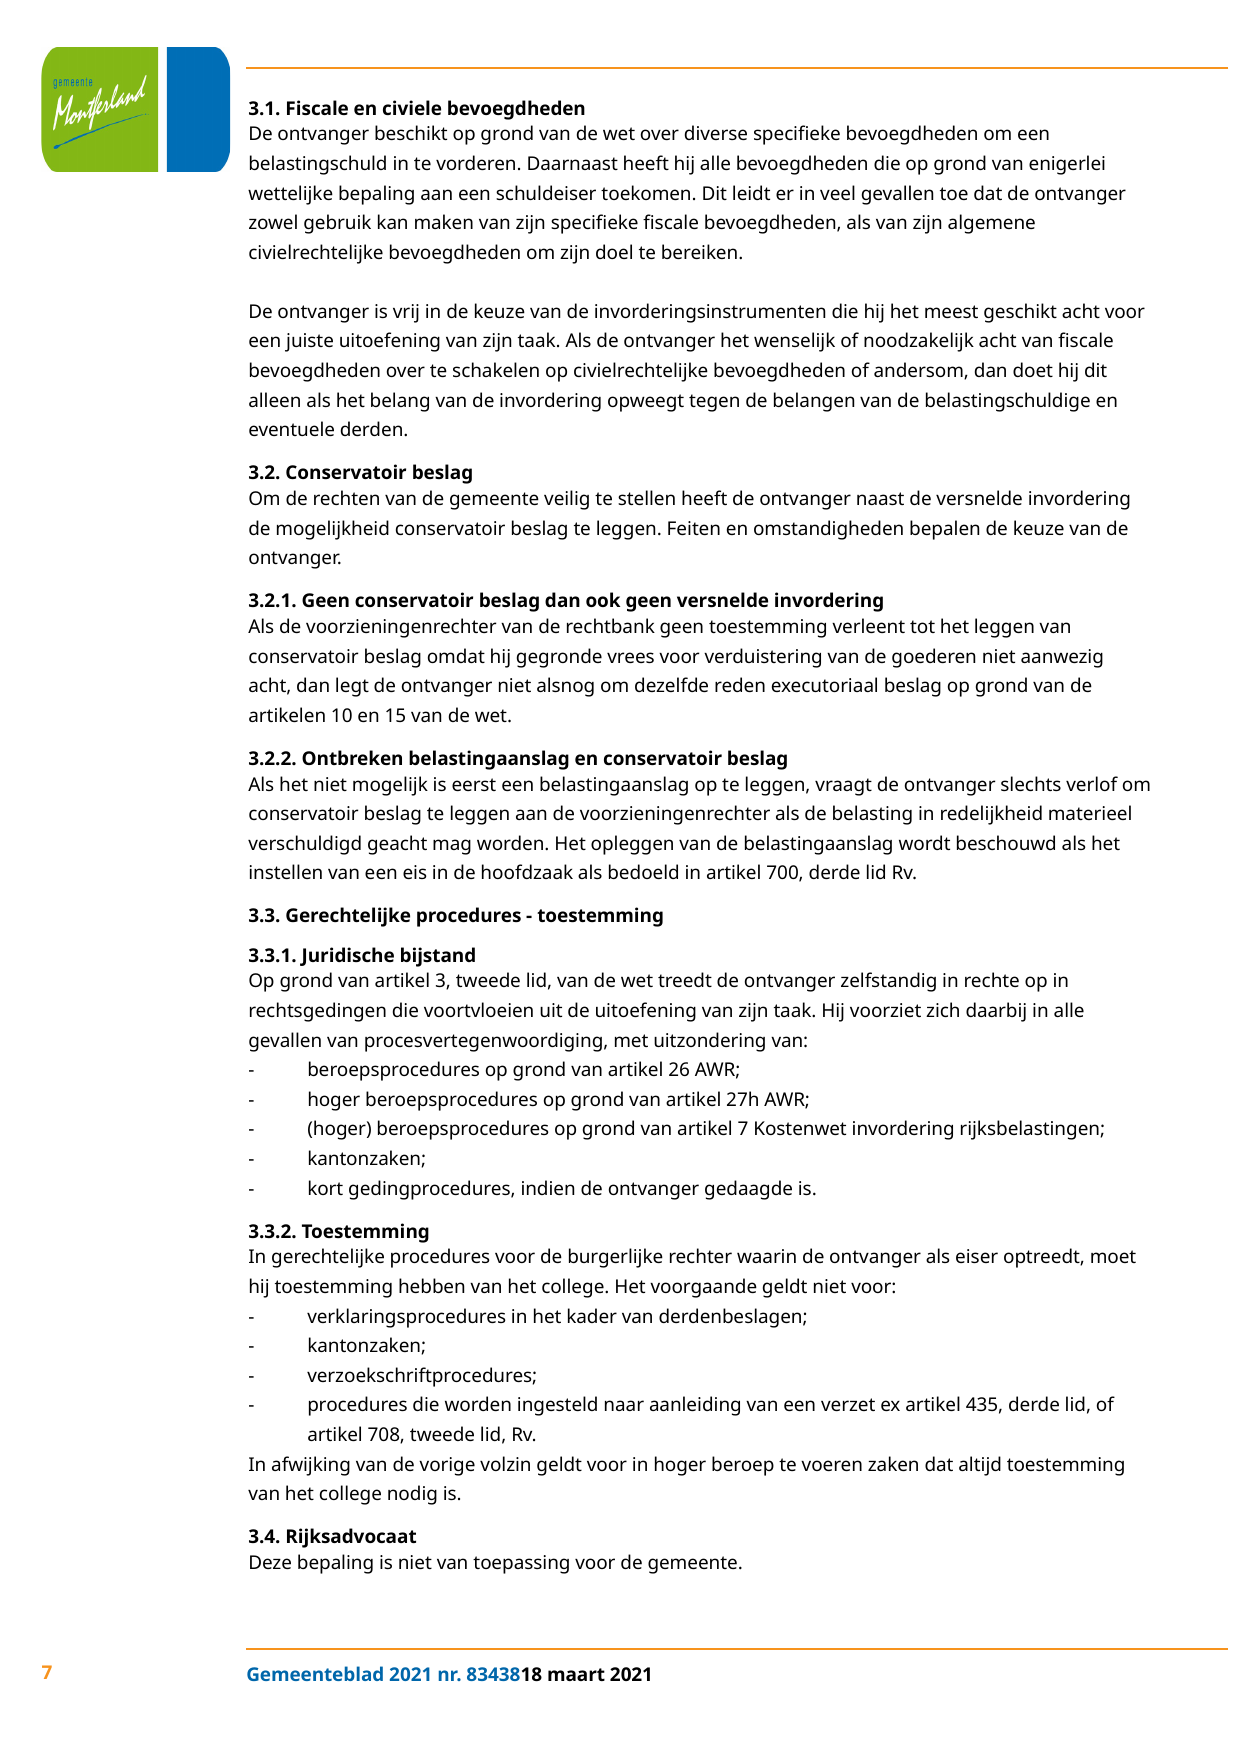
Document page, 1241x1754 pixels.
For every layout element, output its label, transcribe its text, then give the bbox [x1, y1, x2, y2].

list hoger beroepsprocedures op grond van artikel 27h AWR; [248, 1086, 1152, 1112]
text 3.3. Gerechtelijke procedures - toestemming [248, 903, 1152, 928]
list kantonzaken; [248, 1145, 1152, 1171]
text Op grond van artikel 3, tweede lid, van de wet treedt de ontvanger zelfstandig in rechte op in rechtsgedingen die voortvloeien uit de uitoefening van zijn taak. Hij voorziet zich daarbij in alle gevallen van procesvertegenwoordiging, met uitzondering van: [248, 968, 1152, 1053]
text Als het niet mogelijk is eerst een belastingaanslag op te leggen, vraagt de ontvanger slechts verlof om conservatoir beslag te leggen aan de voorzieningenrechter als de belasting in redelijkheid materieel verschuldigd geacht mag worden. Het opleggen van de belastingaanslag wordt beschouwd als het instellen van een eis in de hoofdzaak als bedoeld in artikel 700, derde lid Rv. [248, 771, 1152, 885]
list procedures die worden ingesteld naar aanleiding van een verzet ex artikel 435, derde lid, of artikel 708, tweede lid, Rv. [248, 1392, 1152, 1447]
list verklaringsprocedures in het kader van derdenbeslagen; [248, 1303, 1152, 1328]
text 3.2.2. Ontbreken belastingaanslag en conservatoir beslag [248, 745, 1152, 771]
text 3.3.2. Toestemming [248, 1218, 1152, 1244]
text 3.3.1. Juridische bijstand [248, 942, 1152, 968]
text 3.2. Conservatoir beslag [248, 459, 1152, 485]
text De ontvanger beschikt op grond van de wet over diverse specifieke bevoegdheden om een belastingschuld in te vorderen. Daarnaast heeft hij alle bevoegdheden die op grond van enigerlei wettelijke bepaling aan een schuldeiser toekomen. Dit leidt er in veel gevallen toe dat de ontvanger zowel gebruik kan maken van zijn specifieke fiscale bevoegdheden, als van zijn algemene civielrechtelijke bevoegdheden om zijn doel te bereiken. [248, 121, 1152, 264]
text 3.4. Rijksadvocaat [248, 1523, 1152, 1549]
list (hoger) beroepsprocedures op grond van artikel 7 Kostenwet invordering rijksbelastingen; [248, 1116, 1152, 1141]
text In gerechtelijke procedures voor de burgerlijke rechter waarin de ontvanger als eiser optreedt, moet hij toestemming hebben van het college. Het voorgaande geldt niet voor: [248, 1244, 1152, 1299]
list kort gedingprocedures, indien de ontvanger gedaagde is. [248, 1175, 1152, 1201]
text 3.2.1. Geen conservatoir beslag dan ook geen versnelde invordering [248, 587, 1152, 613]
text In afwijking van de vorige volzin geldt voor in hoger beroep te voeren zaken dat altijd toestemming van het college nodig is. [248, 1451, 1152, 1506]
text Als de voorzieningenrechter van de rechtbank geen toestemming verleent tot het leggen van conservatoir beslag omdat hij gegronde vrees voor verduistering van de goederen niet aanwezig acht, dan legt de ontvanger niet alsnog om dezelfde reden executoriaal beslag op grond van de artikelen 10 en 15 van de wet. [248, 613, 1152, 728]
text De ontvanger is vrij in de keuze van de invorderingsinstrumenten die hij het meest geschikt acht voor een juiste uitoefening van zijn taak. Als de ontvanger het wenselijk of noodzakelijk acht van fiscale bevoegdheden over te schakelen op civielrechtelijke bevoegdheden of andersom, dan doet hij dit alleen als het belang van de invordering opweegt tegen de belangen van de belastingschuldige en eventuele derden. [248, 298, 1152, 442]
list beroepsprocedures op grond van artikel 26 AWR; [248, 1056, 1152, 1082]
picture [41, 47, 231, 172]
text Deze bepaling is niet van toepassing voor de gemeente. [248, 1549, 1152, 1575]
list verzoekschriftprocedures; [248, 1362, 1152, 1388]
text Om de rechten van de gemeente veilig te stellen heeft de ontvanger naast de versnelde invordering de mogelijkheid conservatoir beslag te leggen. Feiten en omstandigheden bepalen de keuze van de ontvanger. [248, 485, 1152, 570]
list kantonzaken; [248, 1332, 1152, 1358]
text 3.1. Fiscale en civiele bevoegdheden [248, 95, 1152, 121]
